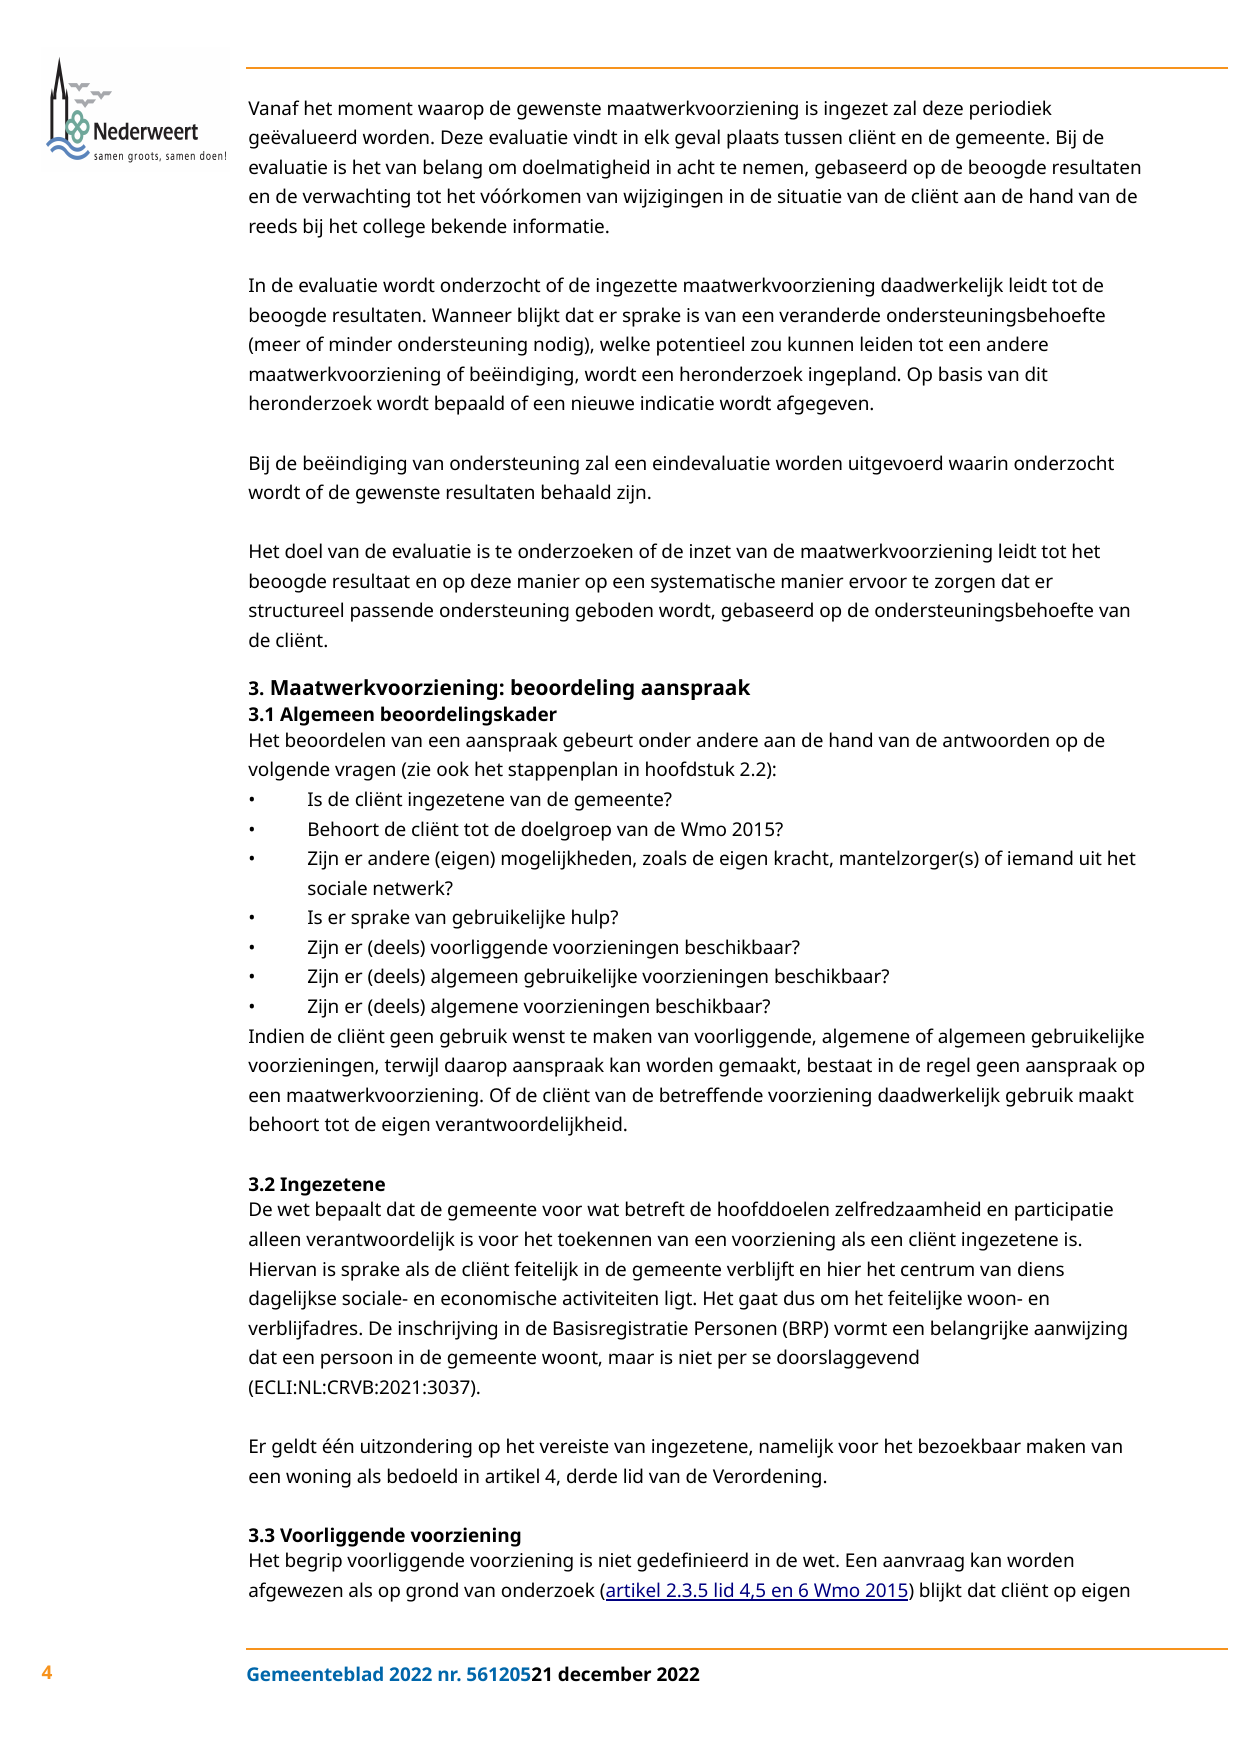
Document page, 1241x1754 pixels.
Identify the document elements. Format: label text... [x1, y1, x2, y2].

text 3.2 Ingezetene [248, 1171, 1152, 1197]
text Indien de cliënt geen gebruik wenst te maken van voorliggende, algemene of algemeen gebruikelijke voorzieningen, terwijl daarop aanspraak kan worden gemaakt, bestaat in de regel geen aanspraak op een maatwerkvoorziening. Of de cliënt van de betreffende voorziening daadwerkelijk gebruik maakt behoort tot de eigen verantwoordelijkheid. [248, 1023, 1152, 1137]
text In de evaluatie wordt onderzocht of de ingezette maatwerkvoorziening daadwerkelijk leidt tot de beoogde resultaten. Wanneer blijkt dat er sprake is van een veranderde ondersteuningsbehoefte (meer of minder ondersteuning nodig), welke potentieel zou kunnen leiden tot een andere maatwerkvoorziening of beëindiging, wordt een heronderzoek ingepland. Op basis van dit heronderzoek wordt bepaald of een nieuwe indicatie wordt afgegeven. [248, 272, 1152, 416]
text Vanaf het moment waarop de gewenste maatwerkvoorziening is ingezet zal deze periodiek geëvalueerd worden. Deze evaluatie vindt in elk geval plaats tussen cliënt en de gemeente. Bij de evaluatie is het van belang om doelmatigheid in acht te nemen, gebaseerd op de beoogde resultaten en de verwachting tot het vóórkomen van wijzigingen in de situatie van de cliënt aan de hand van de reeds bij het college bekende informatie. [248, 95, 1152, 239]
list Is de cliënt ingezetene van de gemeente? [248, 786, 1152, 812]
list Behoort de cliënt tot de doelgroep van de Wmo 2015? [248, 816, 1152, 842]
text De wet bepaalt dat de gemeente voor wat betreft de hoofddoelen zelfredzaamheid en participatie alleen verantwoordelijk is voor het toekennen van een voorziening als een cliënt ingezetene is. Hiervan is sprake als de cliënt feitelijk in de gemeente verblijft en hier het centrum van diens dagelijkse sociale- en economische activiteiten ligt. Het gaat dus om het feitelijke woon- en verblijfadres. De inschrijving in de Basisregistratie Personen (BRP) vormt een belangrijke aanwijzing dat een persoon in de gemeente woont, maar is niet per se doorslaggevend (ECLI:NL:CRVB:2021:3037). [248, 1197, 1152, 1400]
list Zijn er (deels) algemeen gebruikelijke voorzieningen beschikbaar? [248, 964, 1152, 989]
text Bij de beëindiging van ondersteuning zal een eindevaluatie worden uitgevoerd waarin onderzocht wordt of de gewenste resultaten behaald zijn. [248, 450, 1152, 505]
text Er geldt één uitzondering op het vereiste van ingezetene, namelijk voor het bezoekbaar maken van een woning als bedoeld in artikel 4, derde lid van de Verordening. [248, 1433, 1152, 1488]
text Het beoordelen van een aanspraak gebeurt onder andere aan de hand van de antwoorden op de volgende vragen (zie ook het stappenplan in hoofdstuk 2.2): [248, 727, 1152, 782]
text 3.1 Algemeen beoordelingskader [248, 701, 1152, 727]
list Is er sprake van gebruikelijke hulp? [248, 904, 1152, 930]
text Het doel van de evaluatie is te onderzoeken of de inzet van de maatwerkvoorziening leidt tot het beoogde resultaat en op deze manier op een systematische manier ervoor te zorgen dat er structureel passende ondersteuning geboden wordt, gebaseerd op de ondersteuningsbehoefte van de cliënt. [248, 538, 1152, 653]
text 3. Maatwerkvoorziening: beoordeling aanspraak [248, 673, 1152, 701]
text Het begrip voorliggende voorziening is niet gedefinieerd in de wet. Een aanvraag kan worden afgewezen als op grond van onderzoek (artikel 2.3.5 lid 4,5 en 6 Wmo 2015) blijkt dat cliënt op eigen [248, 1548, 1152, 1603]
text 3.3 Voorliggende voorziening [248, 1522, 1152, 1548]
list Zijn er (deels) voorliggende voorzieningen beschikbaar? [248, 934, 1152, 960]
list Zijn er (deels) algemene voorzieningen beschikbaar? [248, 993, 1152, 1019]
list Zijn er andere (eigen) mogelijkheden, zoals de eigen kracht, mantelzorger(s) of iemand uit het sociale netwerk? [248, 845, 1152, 901]
picture [41, 47, 231, 172]
